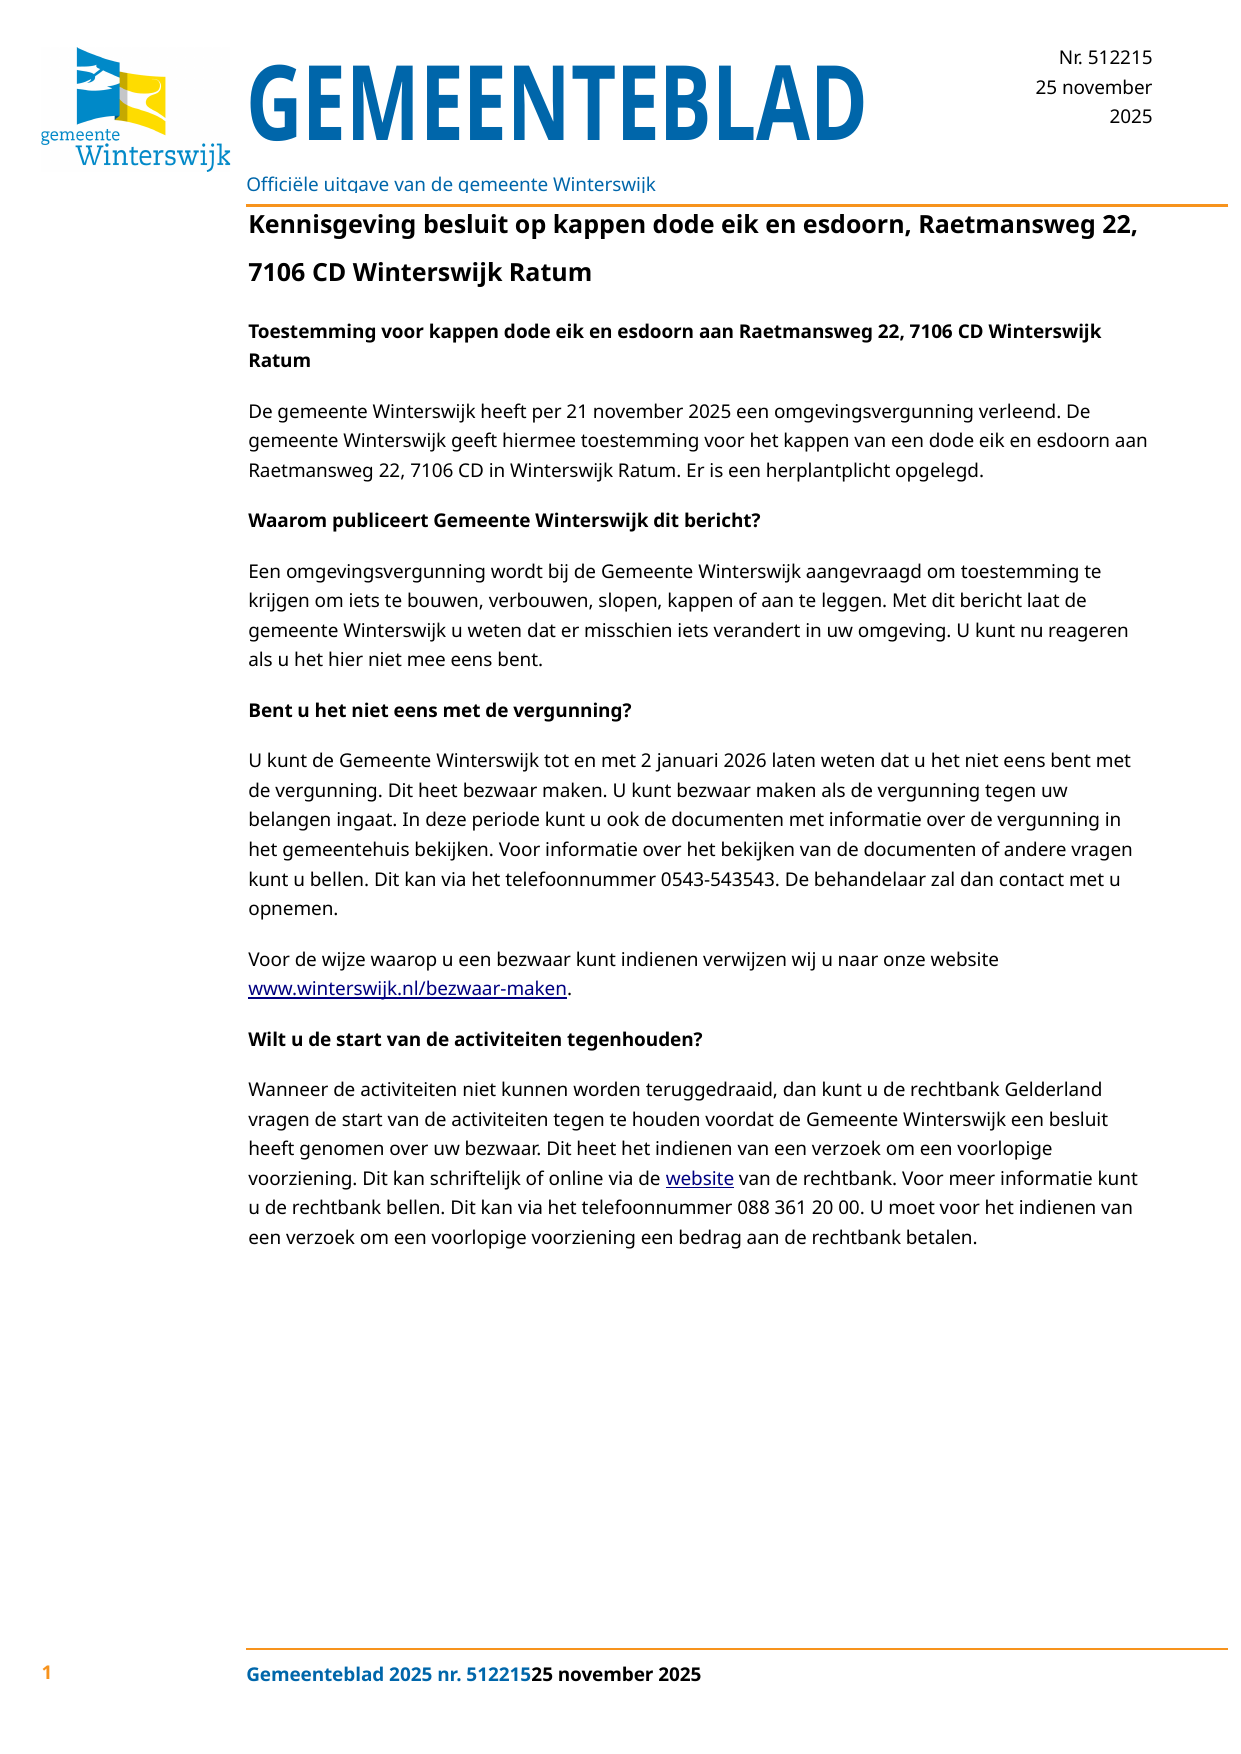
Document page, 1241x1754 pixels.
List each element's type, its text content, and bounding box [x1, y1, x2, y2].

text U kunt de Gemeente Winterswijk tot en met 2 januari 2026 laten weten dat u het niet eens bent met de vergunning. Dit heet bezwaar maken. U kunt bezwaar maken als de vergunning tegen uw belangen ingaat. In deze periode kunt u ook de documenten met informatie over de vergunning in het gemeentehuis bekijken. Voor informatie over het bekijken van de documenten of andere vragen kunt u bellen. Dit kan via het telefoonnummer 0543-543543. De behandelaar zal dan contact met u opnemen. [248, 747, 1152, 921]
text Waarom publiceert Gemeente Winterswijk dit bericht? [248, 507, 1152, 533]
picture [41, 47, 231, 172]
text De gemeente Winterswijk heeft per 21 november 2025 een omgevingsvergunning verleend. De gemeente Winterswijk geeft hiermee toestemming voor het kappen van een dode eik en esdoorn aan Raetmansweg 22, 7106 CD in Winterswijk Ratum. Er is een herplantplicht opgelegd. [248, 398, 1152, 483]
text Voor de wijze waarop u een bezwaar kunt indienen verwijzen wij u naar onze website www.winterswijk.nl/bezwaar-maken. [248, 946, 1152, 1001]
text Bent u het niet eens met de vergunning? [248, 697, 1152, 723]
text Wilt u de start van de activiteiten tegenhouden? [248, 1026, 1152, 1052]
text Toestemming voor kappen dode eik en esdoorn aan Raetmansweg 22, 7106 CD Winterswijk Ratum [248, 318, 1152, 373]
text Wanneer de activiteiten niet kunnen worden teruggedraaid, dan kunt u de rechtbank Gelderland vragen de start van de activiteiten tegen te houden voordat de Gemeente Winterswijk een besluit heeft genomen over uw bezwaar. Dit heet het indienen van een verzoek om een voorlopige voorziening. Dit kan schriftelijk of online via de website van de rechtbank. Voor meer informatie kunt u de rechtbank bellen. Dit kan via het telefoonnummer 088 361 20 00. U moet voor het indienen van een verzoek om een voorlopige voorziening een bedrag aan de rechtbank betalen. [248, 1076, 1152, 1250]
text Kennisgeving besluit op kappen dode eik en esdoorn, Raetmansweg 22, 7106 CD Winterswijk Ratum [248, 207, 1152, 288]
text Een omgevingsvergunning wordt bij de Gemeente Winterswijk aangevraagd om toestemming te krijgen om iets te bouwen, verbouwen, slopen, kappen of aan te leggen. Met dit bericht laat de gemeente Winterswijk u weten dat er misschien iets verandert in uw omgeving. U kunt nu reageren als u het hier niet mee eens bent. [248, 558, 1152, 672]
picture [225, 153, 231, 162]
